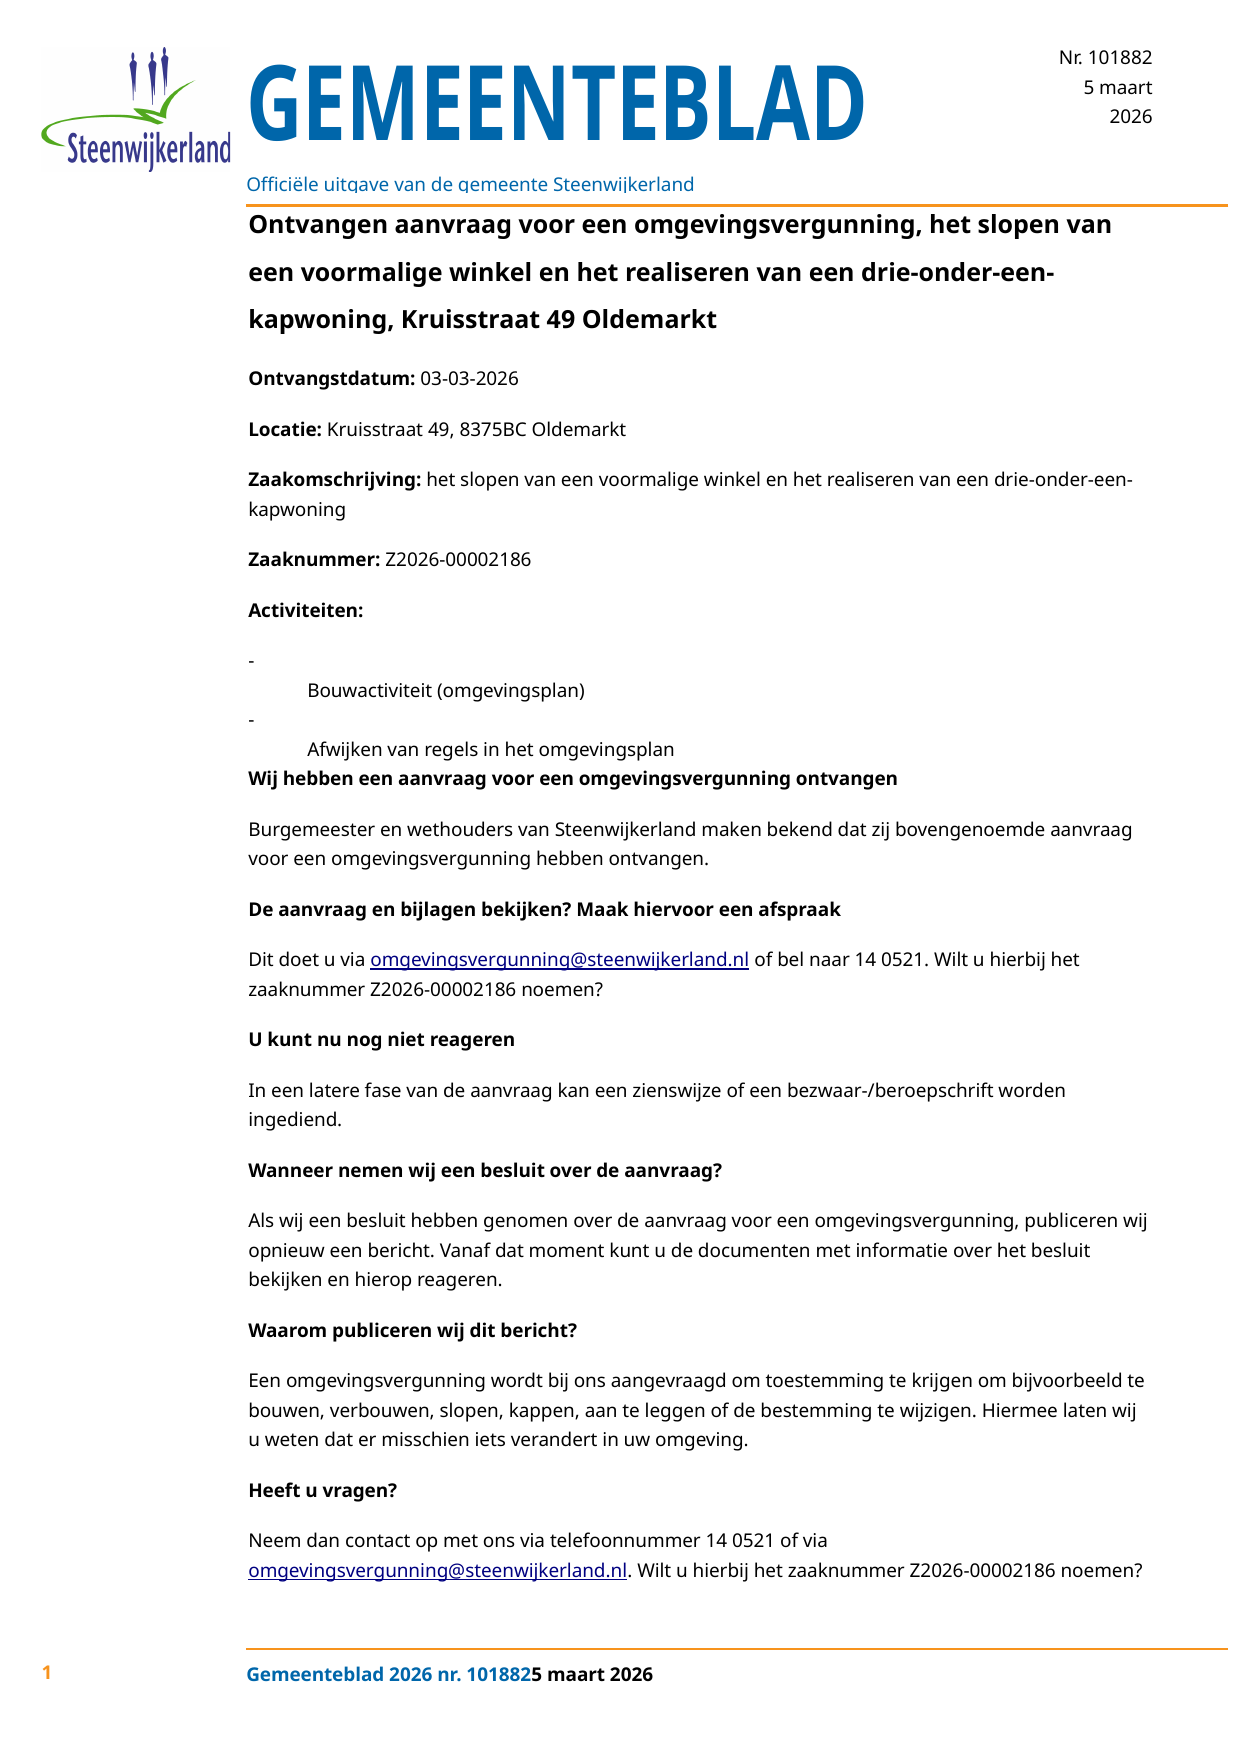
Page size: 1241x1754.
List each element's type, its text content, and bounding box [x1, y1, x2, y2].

text Zaakomschrijving: het slopen van een voormalige winkel en het realiseren van een drie-onder-een-kapwoning [248, 466, 1152, 522]
text Een omgevingsvergunning wordt bij ons aangevraagd om toestemming te krijgen om bijvoorbeeld te bouwen, verbouwen, slopen, kappen, aan te leggen of de bestemming te wijzigen. Hiermee laten wij u weten dat er misschien iets verandert in uw omgeving. [248, 1367, 1152, 1452]
list Afwijken van regels in het omgevingsplan [248, 736, 1152, 762]
text Activiteiten: [248, 597, 1152, 622]
text Ontvangen aanvraag voor een omgevingsvergunning, het slopen van een voormalige winkel en het realiseren van een drie-onder-een-kapwoning, Kruisstraat 49 Oldemarkt [248, 207, 1152, 336]
text In een latere fase van de aanvraag kan een zienswijze of een bezwaar-/beroepschrift worden ingediend. [248, 1077, 1152, 1132]
text Locatie: Kruisstraat 49, 8375BC Oldemarkt [248, 416, 1152, 442]
text Ontvangstdatum: 03-03-2026 [248, 366, 1152, 391]
text Heeft u vragen? [248, 1477, 1152, 1502]
text Neem dan contact op met ons via telefoonnummer 14 0521 of via omgevingsvergunning@steenwijkerland.nl. Wilt u hierbij het zaaknummer Z2026-00002186 noemen? [248, 1527, 1152, 1582]
text Wanneer nemen wij een besluit over de aanvraag? [248, 1157, 1152, 1182]
text Zaaknummer: Z2026-00002186 [248, 546, 1152, 572]
text U kunt nu nog niet reageren [248, 1026, 1152, 1052]
text Als wij een besluit hebben genomen over de aanvraag voor een omgevingsvergunning, publiceren wij opnieuw een bericht. Vanaf dat moment kunt u de documenten met informatie over het besluit bekijken en hierop reageren. [248, 1207, 1152, 1292]
text Dit doet u via omgevingsvergunning@steenwijkerland.nl of bel naar 14 0521. Wilt u hierbij het zaaknummer Z2026-00002186 noemen? [248, 946, 1152, 1002]
picture [41, 47, 231, 172]
text Burgemeester en wethouders van Steenwijkerland maken bekend dat zij bovengenoemde aanvraag voor een omgevingsvergunning hebben ontvangen. [248, 816, 1152, 871]
text Wij hebben een aanvraag voor een omgevingsvergunning ontvangen [248, 766, 1152, 791]
text De aanvraag en bijlagen bekijken? Maak hiervoor een afspraak [248, 896, 1152, 922]
text Waarom publiceren wij dit bericht? [248, 1317, 1152, 1342]
list Bouwactiviteit (omgevingsplan) [248, 677, 1152, 702]
